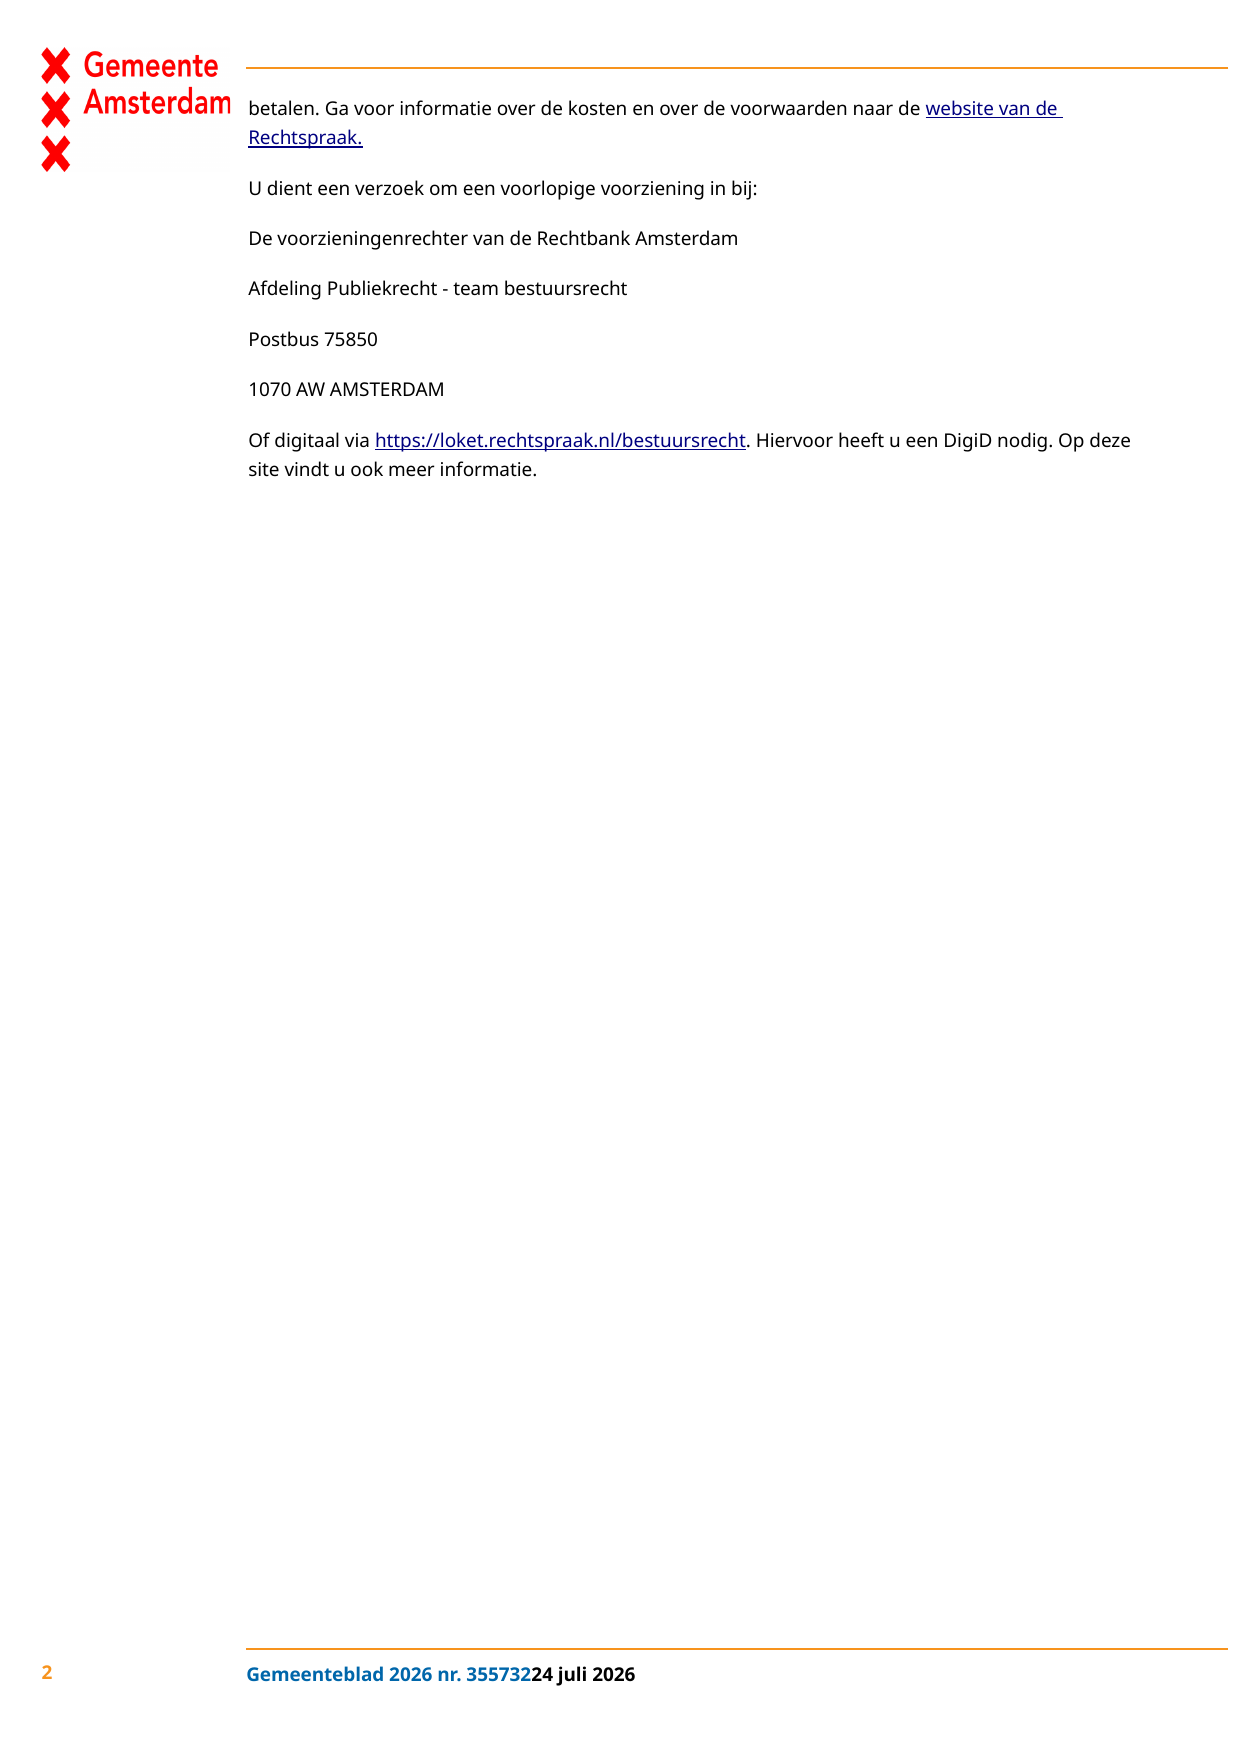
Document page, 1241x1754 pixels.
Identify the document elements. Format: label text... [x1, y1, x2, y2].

text U dient een verzoek om een voorlopige voorziening in bij: [248, 175, 1152, 201]
text 1070 AW AMSTERDAM [248, 376, 1152, 402]
text De voorzieningenrechter van de Rechtbank Amsterdam [248, 225, 1152, 251]
text Postbus 75850 [248, 326, 1152, 352]
text Afdeling Publiekrecht - team bestuursrecht [248, 276, 1152, 301]
text Of digitaal via https://loket.rechtspraak.nl/bestuursrecht. Hiervoor heeft u een DigiD nodig. Op deze site vindt u ook meer informatie. [248, 427, 1152, 482]
picture [41, 47, 231, 172]
text betalen. Ga voor informatie over de kosten en over de voorwaarden naar de website van de Rechtspraak. [248, 95, 1152, 150]
